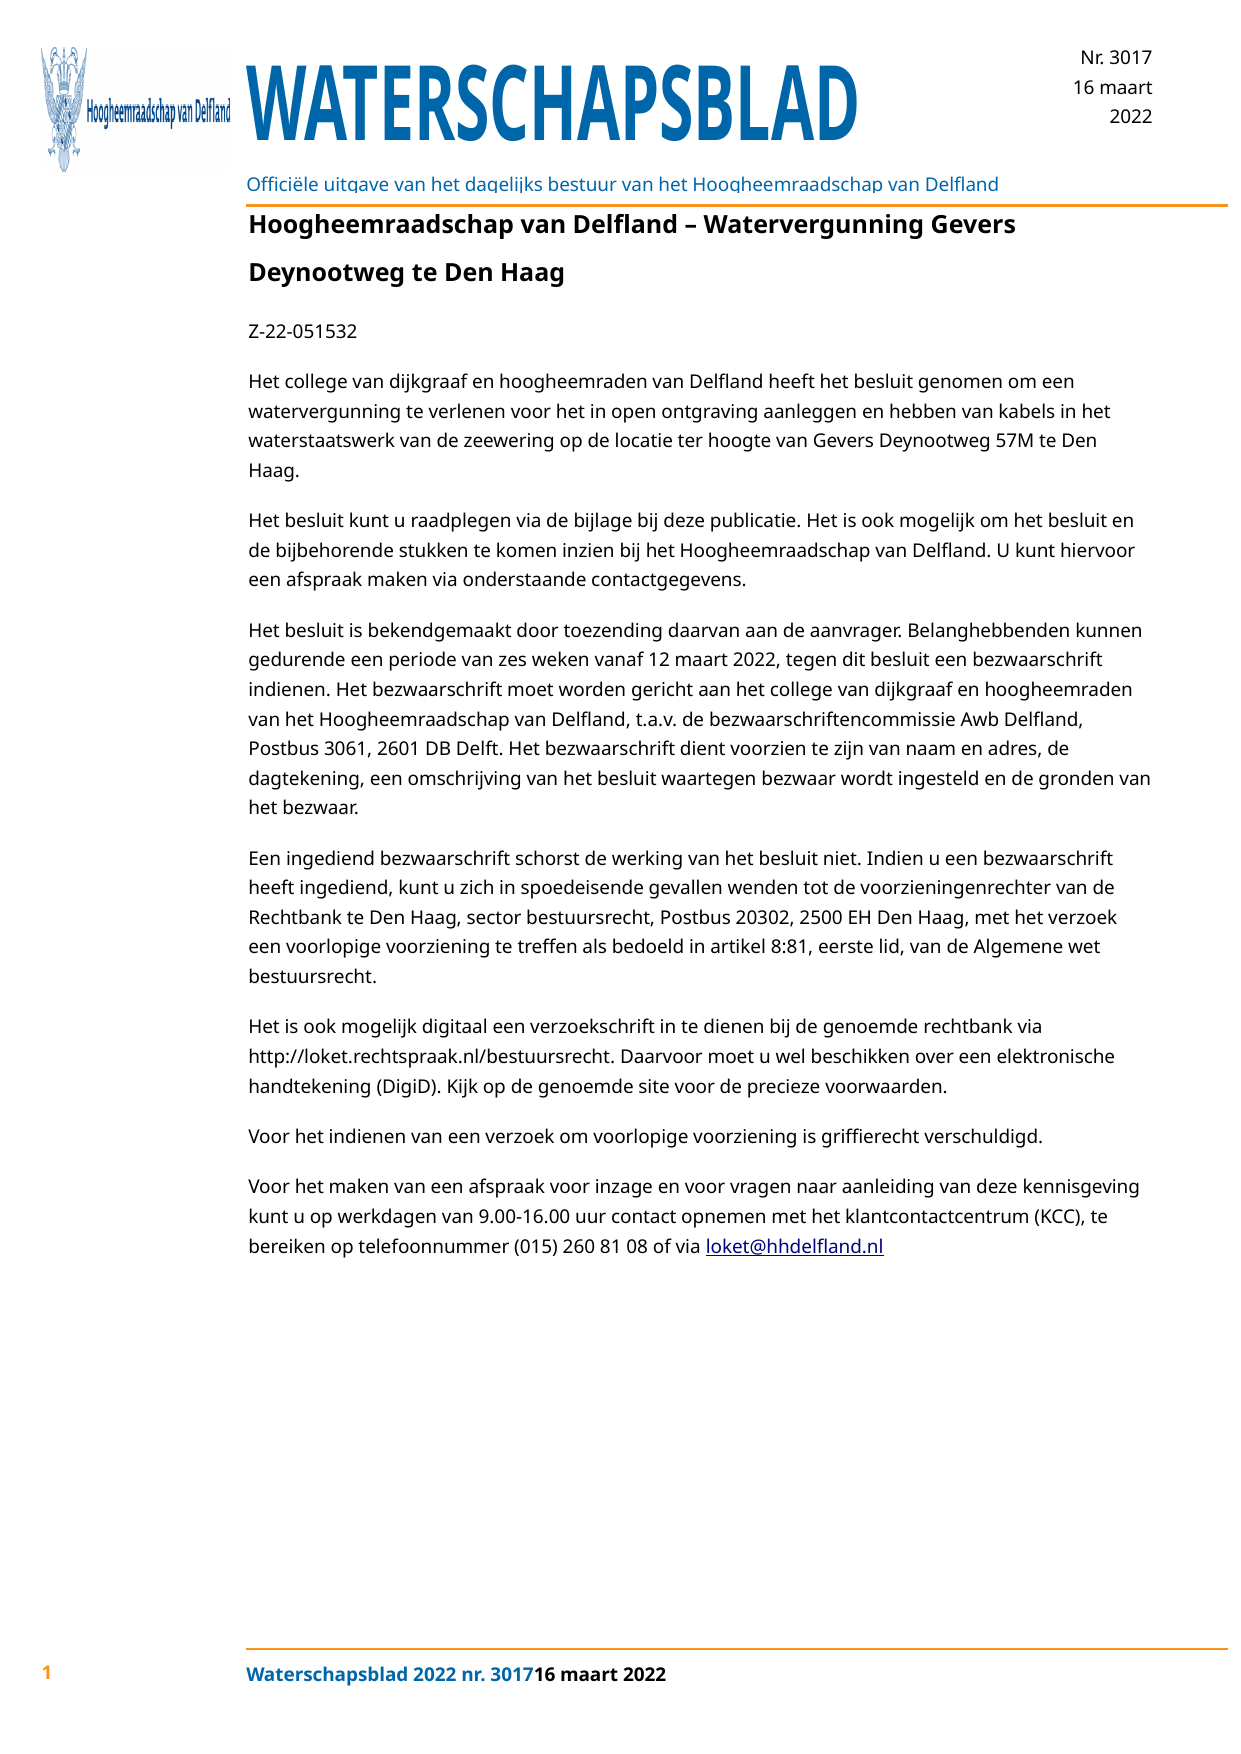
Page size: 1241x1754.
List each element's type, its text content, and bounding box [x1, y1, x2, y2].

picture [41, 47, 231, 172]
text Het college van dijkgraaf en hoogheemraden van Delfland heeft het besluit genomen om een watervergunning te verlenen voor het in open ontgraving aanleggen en hebben van kabels in het waterstaatswerk van de zeewering op de locatie ter hoogte van Gevers Deynootweg 57M te Den Haag. [248, 368, 1152, 483]
text Z-22-051532 [248, 318, 1152, 344]
text Het is ook mogelijk digitaal een verzoekschrift in te dienen bij de genoemde rechtbank via http://loket.rechtspraak.nl/bestuursrecht. Daarvoor moet u wel beschikken over een elektronische handtekening (DigiD). Kijk op de genoemde site voor de precieze voorwaarden. [248, 1014, 1152, 1099]
text Een ingediend bezwaarschrift schorst de werking van het besluit niet. Indien u een bezwaarschrift heeft ingediend, kunt u zich in spoedeisende gevallen wenden tot de voorzieningenrechter van de Rechtbank te Den Haag, sector bestuursrecht, Postbus 20302, 2500 EH Den Haag, met het verzoek een voorlopige voorziening te treffen als bedoeld in artikel 8:81, eerste lid, van de Algemene wet bestuursrecht. [248, 845, 1152, 989]
text Hoogheemraadschap van Delfland – Watervergunning Gevers Deynootweg te Den Haag [248, 207, 1152, 288]
text Het besluit is bekendgemaakt door toezending daarvan aan de aanvrager. Belanghebbenden kunnen gedurende een periode van zes weken vanaf 12 maart 2022, tegen dit besluit een bezwaarschrift indienen. Het bezwaarschrift moet worden gericht aan het college van dijkgraaf en hoogheemraden van het Hoogheemraadschap van Delfland, t.a.v. de bezwaarschriftencommissie Awb Delfland, Postbus 3061, 2601 DB Delft. Het bezwaarschrift dient voorzien te zijn van naam en adres, de dagtekening, een omschrijving van het besluit waartegen bezwaar wordt ingesteld en de gronden van het bezwaar. [248, 617, 1152, 820]
text Voor het indienen van een verzoek om voorlopige voorziening is griffierecht verschuldigd. [248, 1123, 1152, 1149]
text Voor het maken van een afspraak voor inzage en voor vragen naar aanleiding van deze kennisgeving kunt u op werkdagen van 9.00-16.00 uur contact opnemen met het klantcontactcentrum (KCC), te bereiken op telefoonnummer (015) 260 81 08 of via loket@hhdelfland.nl [248, 1174, 1152, 1259]
text Het besluit kunt u raadplegen via de bijlage bij deze publicatie. Het is ook mogelijk om het besluit en de bijbehorende stukken te komen inzien bij het Hoogheemraadschap van Delfland. U kunt hiervoor een afspraak maken via onderstaande contactgegevens. [248, 507, 1152, 592]
